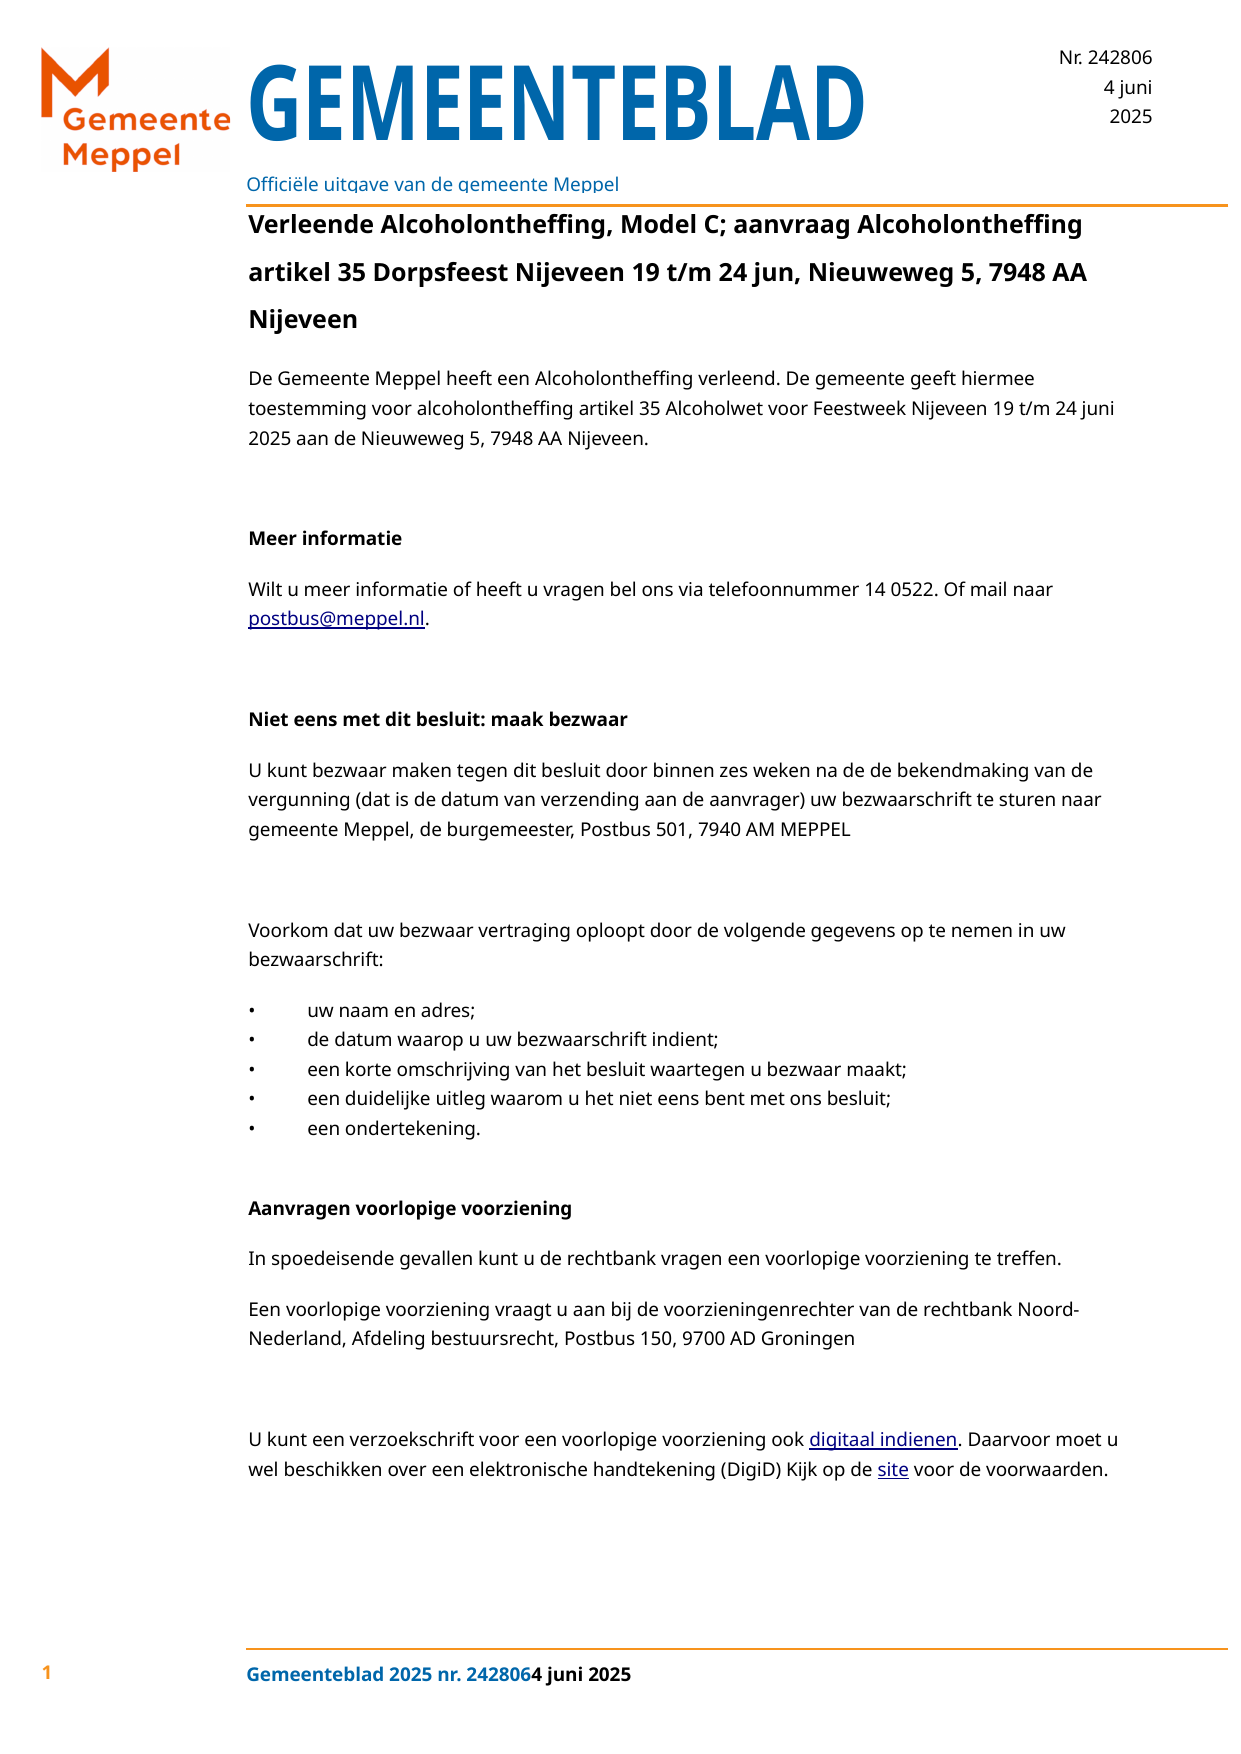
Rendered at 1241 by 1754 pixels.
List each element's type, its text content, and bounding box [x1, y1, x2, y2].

list de datum waarop u uw bezwaarschrift indient; [248, 1026, 1152, 1052]
text U kunt een verzoekschrift voor een voorlopige voorziening ook digitaal indienen. Daarvoor moet u wel beschikken over een elektronische handtekening (DigiD) Kijk op de site voor de voorwaarden. [248, 1426, 1152, 1482]
picture [41, 47, 231, 172]
text Meer informatie [248, 526, 1152, 551]
list een duidelijke uitleg waarom u het niet eens bent met ons besluit; [248, 1086, 1152, 1111]
list een ondertekening. [248, 1115, 1152, 1141]
text Voorkom dat uw bezwaar vertraging oploopt door de volgende gegevens op te nemen in uw bezwaarschrift: [248, 917, 1152, 972]
text Aanvragen voorlopige voorziening [248, 1195, 1152, 1221]
text In spoedeisende gevallen kunt u de rechtbank vragen een voorlopige voorziening te treffen. [248, 1246, 1152, 1271]
text Een voorlopige voorziening vraagt u aan bij de voorzieningenrechter van de rechtbank Noord-Nederland, Afdeling bestuursrecht, Postbus 150, 9700 AD Groningen [248, 1296, 1152, 1351]
text U kunt bezwaar maken tegen dit besluit door binnen zes weken na de de bekendmaking van de vergunning (dat is de datum van verzending aan de aanvrager) uw bezwaarschrift te sturen naar gemeente Meppel, de burgemeester, Postbus 501, 7940 AM MEPPEL [248, 757, 1152, 842]
text Wilt u meer informatie of heeft u vragen bel ons via telefoonnummer 14 0522. Of mail naar postbus@meppel.nl. [248, 576, 1152, 631]
text Niet eens met dit besluit: maak bezwaar [248, 706, 1152, 732]
text De Gemeente Meppel heeft een Alcoholontheffing verleend. De gemeente geeft hiermee toestemming voor alcoholontheffing artikel 35 Alcoholwet voor Feestweek Nijeveen 19 t/m 24 juni 2025 aan de Nieuweweg 5, 7948 AA Nijeveen. [248, 366, 1152, 450]
list een korte omschrijving van het besluit waartegen u bezwaar maakt; [248, 1056, 1152, 1082]
text Verleende Alcoholontheffing, Model C; aanvraag Alcoholontheffing artikel 35 Dorpsfeest Nijeveen 19 t/m 24 jun, Nieuweweg 5, 7948 AA Nijeveen [248, 207, 1152, 336]
list uw naam en adres; [248, 997, 1152, 1022]
